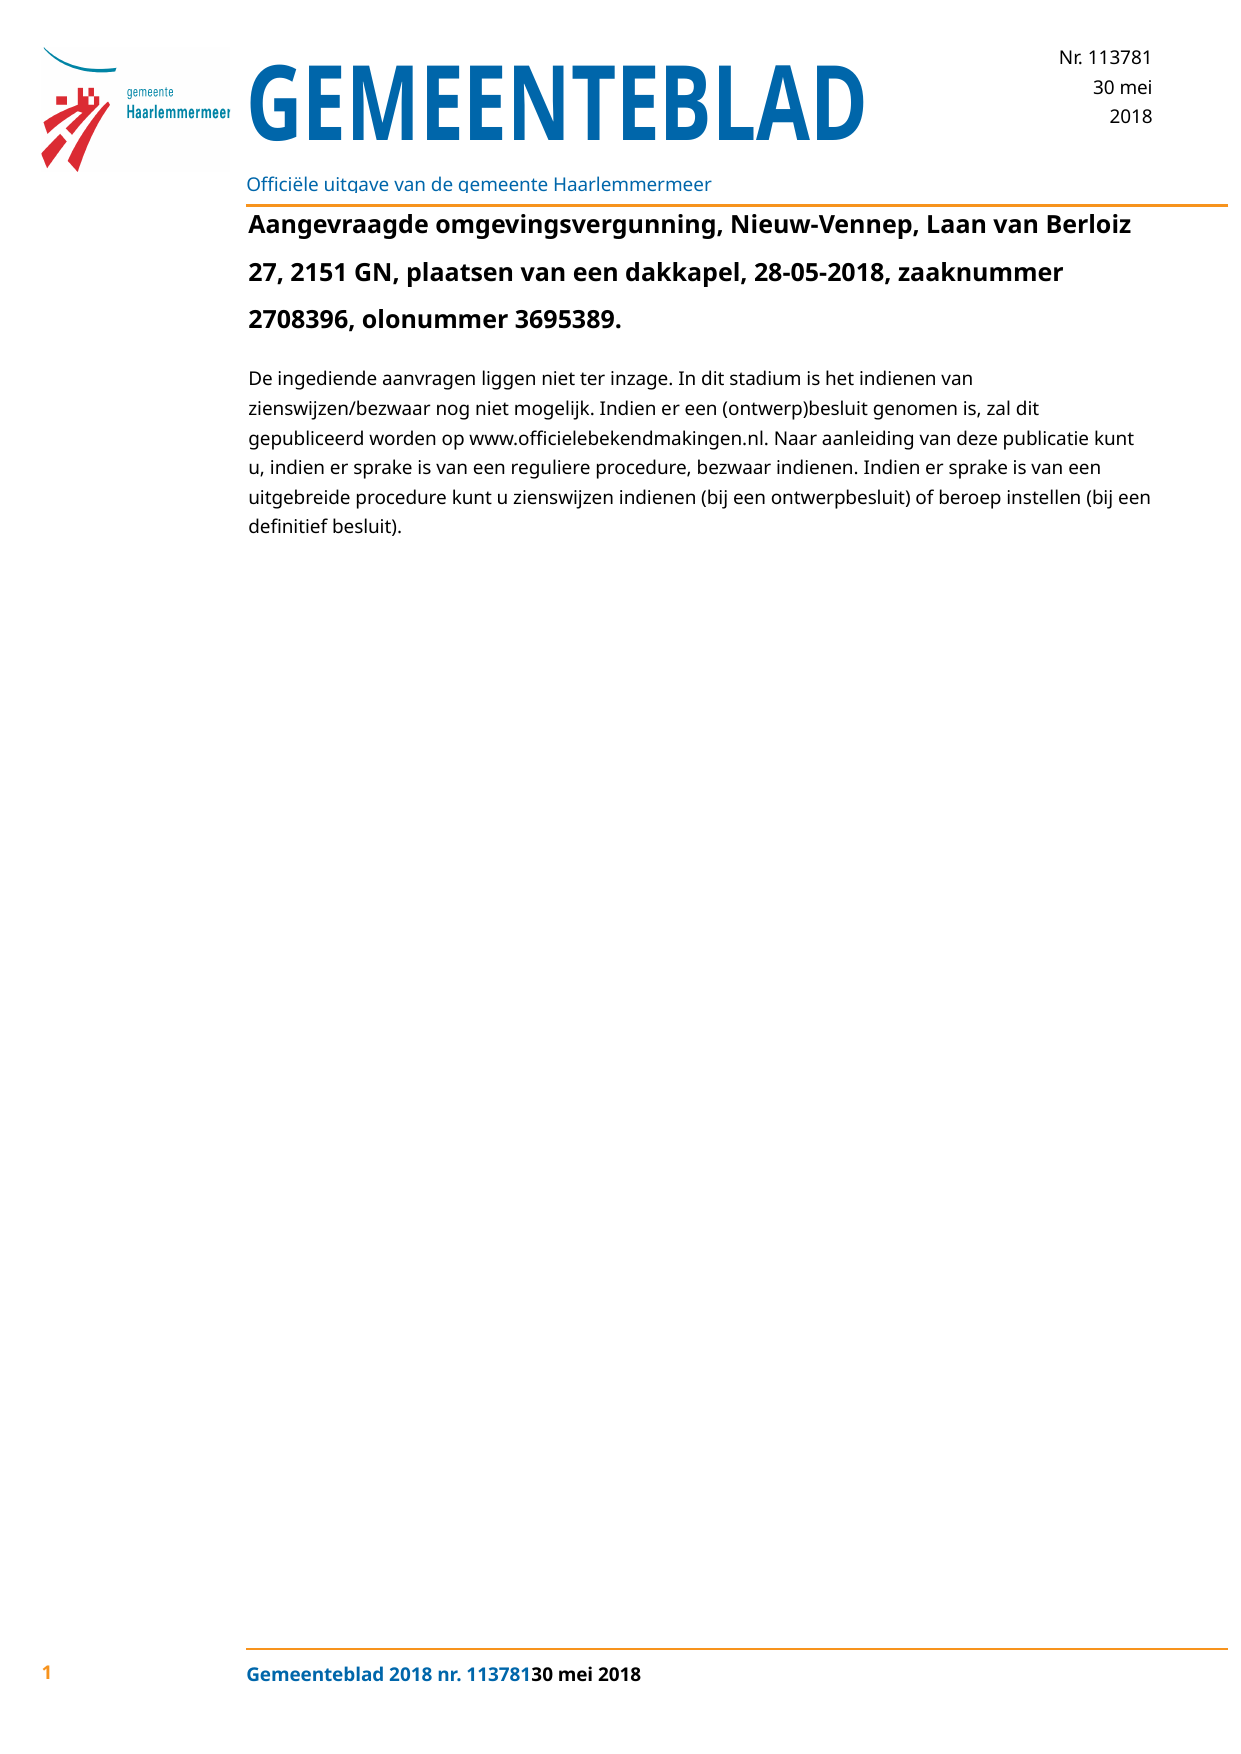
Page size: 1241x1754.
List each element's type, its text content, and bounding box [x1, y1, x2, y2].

text De ingediende aanvragen liggen niet ter inzage. In dit stadium is het indienen van zienswijzen/bezwaar nog niet mogelijk. Indien er een (ontwerp)besluit genomen is, zal dit gepubliceerd worden op www.officielebekendmakingen.nl. Naar aanleiding van deze publicatie kunt u, indien er sprake is van een reguliere procedure, bezwaar indienen. Indien er sprake is van een uitgebreide procedure kunt u zienswijzen indienen (bij een ontwerpbesluit) of beroep instellen (bij een definitief besluit). [248, 366, 1152, 539]
text Aangevraagde omgevingsvergunning, Nieuw-Vennep, Laan van Berloiz 27, 2151 GN, plaatsen van een dakkapel, 28-05-2018, zaaknummer 2708396, olonummer 3695389. [248, 207, 1152, 336]
picture [41, 47, 231, 172]
